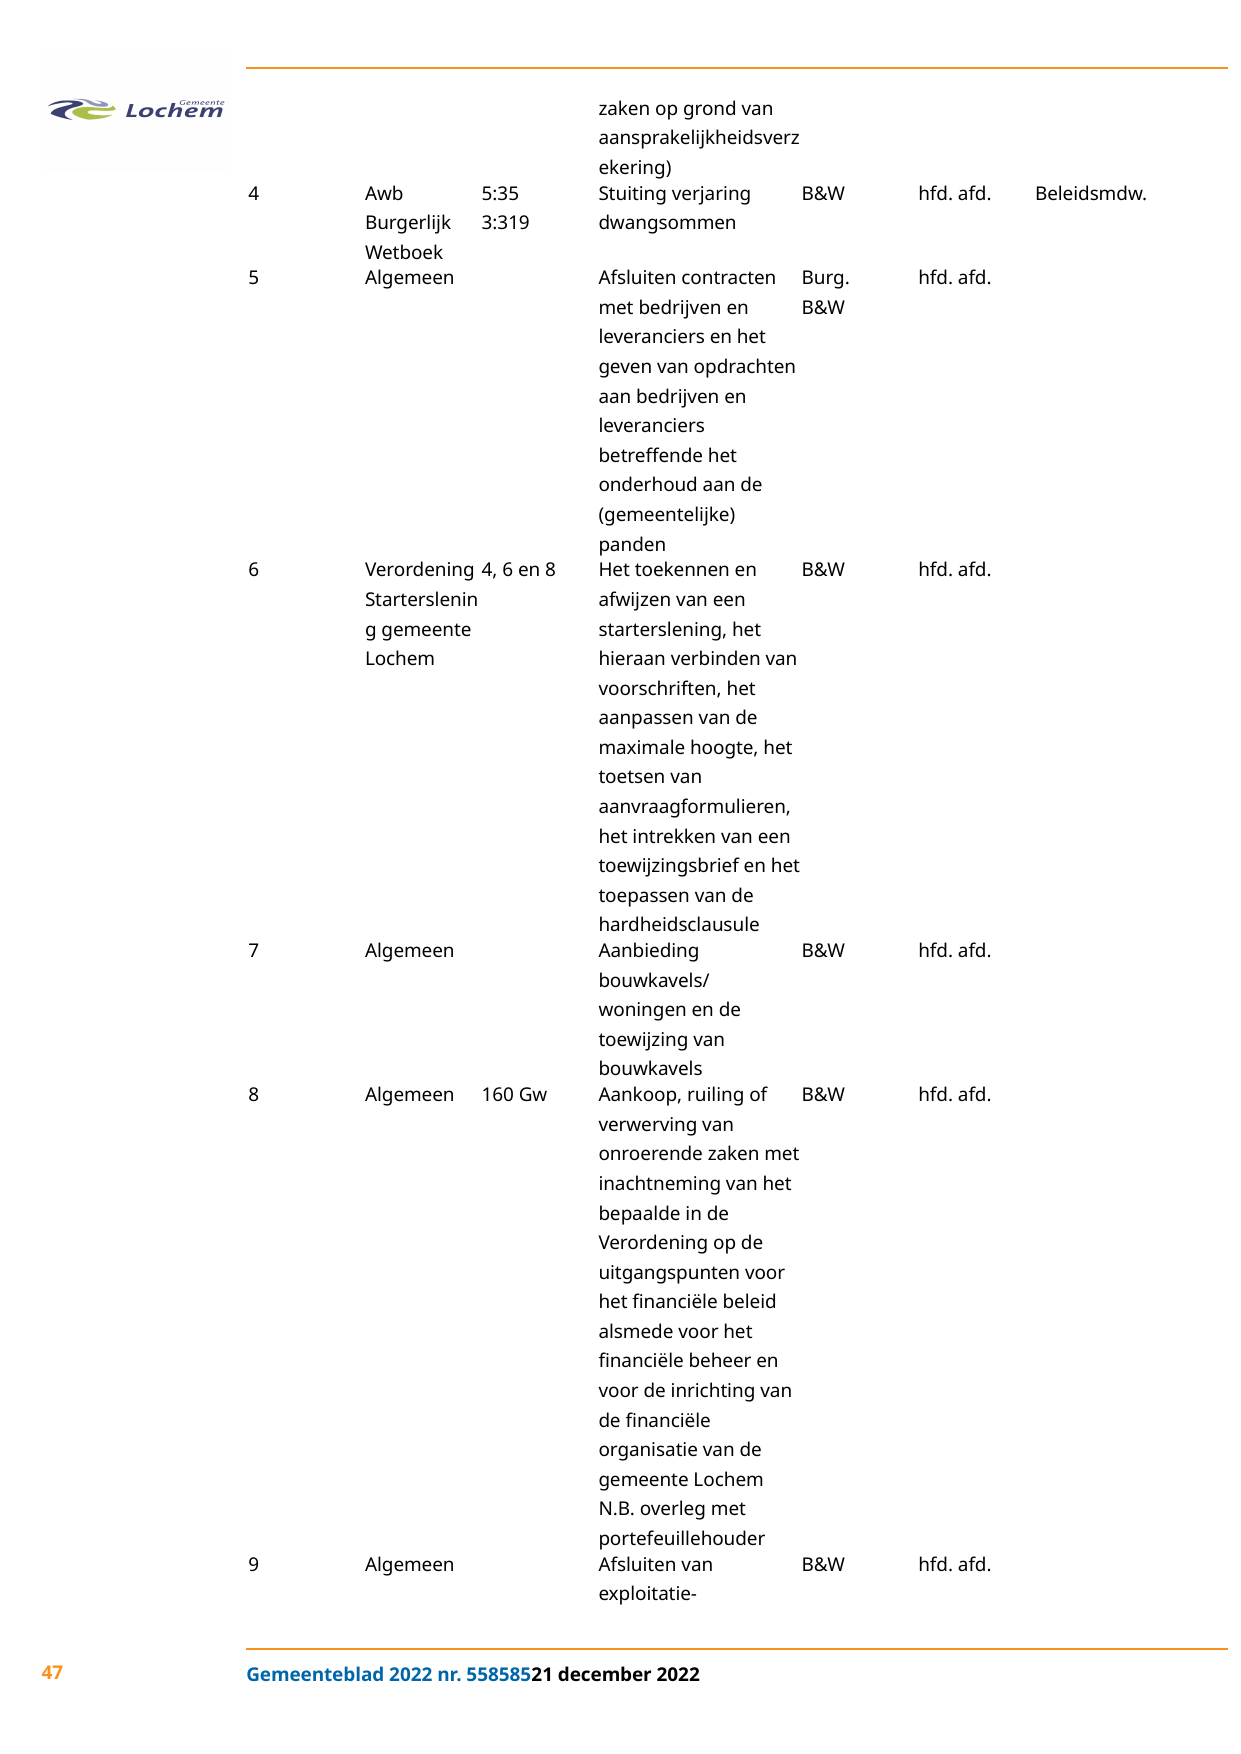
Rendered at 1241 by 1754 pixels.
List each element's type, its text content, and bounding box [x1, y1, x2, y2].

table_cell 8 [248, 1081, 365, 1551]
table_cell 160 Gw [481, 1081, 598, 1551]
table_cell B&W [801, 180, 918, 264]
table_cell Afsluiten contracten met bedrijven en leveranciers en het geven van opdrachten aan bedrijven en leveranciers betreffende het onderhoud aan de (gemeentelijke) panden [598, 265, 801, 557]
table_cell B&W [801, 937, 918, 1081]
table_cell Beleidsmdw. [1035, 180, 1152, 264]
table_cell 4, 6 en 8 [481, 557, 598, 937]
table_cell [481, 265, 598, 557]
table_cell [1035, 1551, 1152, 1606]
table_cell 5 [248, 265, 365, 557]
table_cell Algemeen [365, 265, 481, 557]
table_cell Aanbieding bouwkavels/ woningen en de toewijzing van bouwkavels [598, 937, 801, 1081]
table_cell Stuiting verjaring dwangsommen [598, 180, 801, 264]
table_cell 9 [248, 1551, 365, 1606]
table_cell hfd. afd. [918, 180, 1035, 264]
table_cell zaken op grond van aansprakelijkheidsverzekering) [598, 95, 801, 180]
table_cell 5:35 3:319 [481, 180, 598, 264]
table_cell B&W [801, 1081, 918, 1551]
table_cell Burg. B&W [801, 265, 918, 557]
table_cell B&W [801, 557, 918, 937]
table_cell 7 [248, 937, 365, 1081]
table_cell [801, 95, 918, 180]
table_cell [1035, 1081, 1152, 1551]
table_cell Aankoop, ruiling of verwerving van onroerende zaken met inachtneming van het bepaalde in de Verordening op de uitgangspunten voor het financiële beleid alsmede voor het financiële beheer en voor de inrichting van de financiële organisatie van de gemeente Lochem N.B. overleg met portefeuillehouder [598, 1081, 801, 1551]
table_cell [1035, 557, 1152, 937]
table_cell [481, 1551, 598, 1606]
table_cell [1035, 95, 1152, 180]
table_cell [918, 95, 1035, 180]
table_cell [365, 95, 481, 180]
table_cell 6 [248, 557, 365, 937]
table_cell Verordening Starterslening gemeente Lochem [365, 557, 481, 937]
table_cell Afsluiten van exploitatie- [598, 1551, 801, 1606]
table_cell 4 [248, 180, 365, 264]
table_cell [481, 95, 598, 180]
table_cell [1035, 937, 1152, 1081]
table_cell hfd. afd. [918, 1551, 1035, 1606]
table_cell hfd. afd. [918, 265, 1035, 557]
table_cell hfd. afd. [918, 557, 1035, 937]
table_cell [481, 937, 598, 1081]
table_cell Algemeen [365, 1551, 481, 1606]
table_cell hfd. afd. [918, 1081, 1035, 1551]
table_cell B&W [801, 1551, 918, 1606]
table_cell [1035, 265, 1152, 557]
table_cell Algemeen [365, 937, 481, 1081]
table_cell [248, 95, 365, 180]
picture [41, 47, 231, 172]
table_cell Het toekennen en afwijzen van een starterslening, het hieraan verbinden van voorschriften, het aanpassen van de maximale hoogte, het toetsen van aanvraagformulieren, het intrekken van een toewijzingsbrief en het toepassen van de hardheidsclausule [598, 557, 801, 937]
table_cell Algemeen [365, 1081, 481, 1551]
table_cell Awb Burgerlijk Wetboek [365, 180, 481, 264]
table_cell hfd. afd. [918, 937, 1035, 1081]
